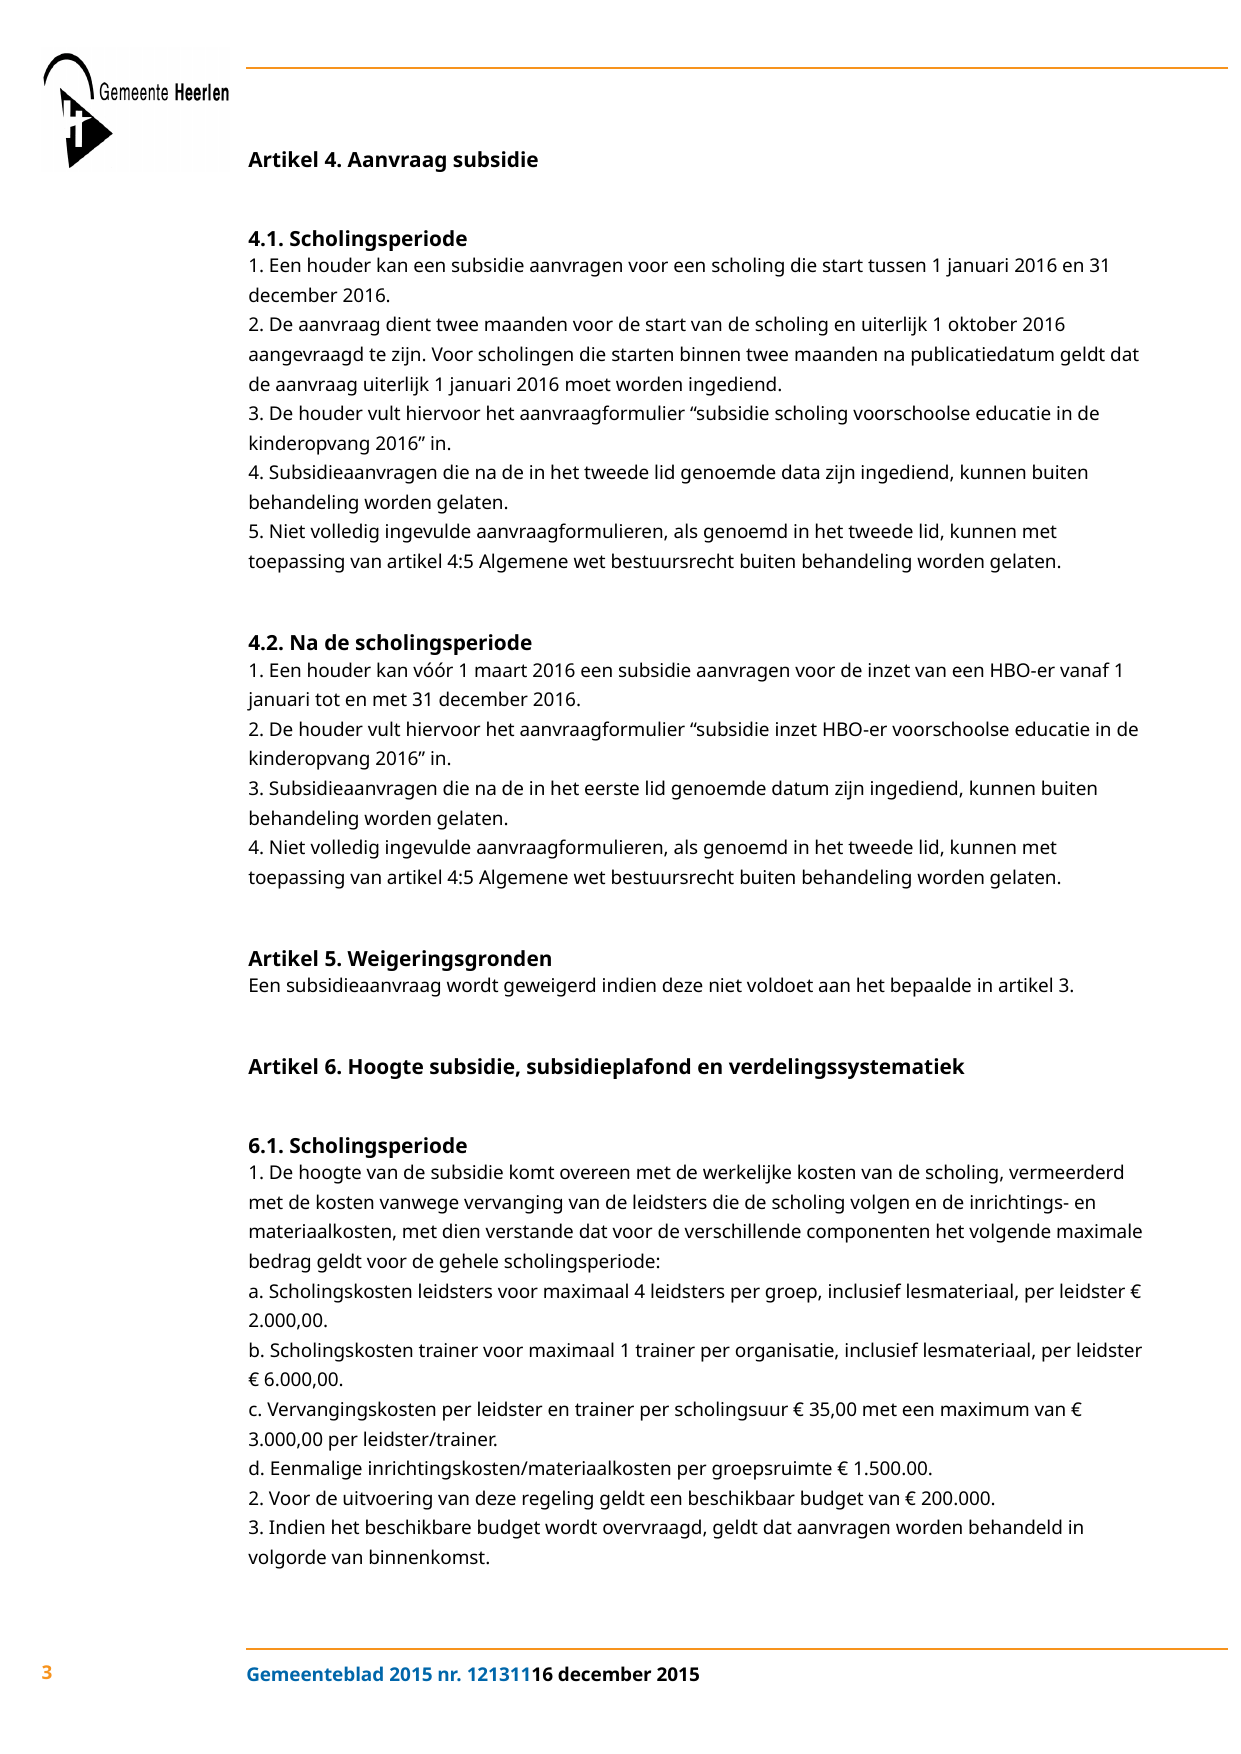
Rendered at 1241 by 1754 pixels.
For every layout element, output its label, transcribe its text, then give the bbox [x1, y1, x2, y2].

text 3. De houder vult hiervoor het aanvraagformulier “subsidie scholing voorschoolse educatie in de kinderopvang 2016” in. [248, 400, 1152, 456]
text a. Scholingskosten leidsters voor maximaal 4 leidsters per groep, inclusief lesmateriaal, per leidster € 2.000,00. [248, 1278, 1152, 1333]
text 1. Een houder kan een subsidie aanvragen voor een scholing die start tussen 1 januari 2016 en 31 december 2016. [248, 252, 1152, 308]
text d. Eenmalige inrichtingskosten/materiaalkosten per groepsruimte € 1.500.00. [248, 1455, 1152, 1481]
text 2. Voor de uitvoering van deze regeling geldt een beschikbaar budget van € 200.000. [248, 1485, 1152, 1511]
text 4.1. Scholingsperiode [248, 224, 1152, 252]
text 6.1. Scholingsperiode [248, 1131, 1152, 1159]
text 2. De aanvraag dient twee maanden voor de start van de scholing en uiterlijk 1 oktober 2016 aangevraagd te zijn. Voor scholingen die starten binnen twee maanden na publicatiedatum geldt dat de aanvraag uiterlijk 1 januari 2016 moet worden ingediend. [248, 312, 1152, 397]
text Artikel 6. Hoogte subsidie, subsidieplafond en verdelingssystematiek [248, 1052, 1152, 1081]
text Een subsidieaanvraag wordt geweigerd indien deze niet voldoet aan het bepaalde in artikel 3. [248, 972, 1152, 998]
text 4.2. Na de scholingsperiode [248, 628, 1152, 657]
picture [41, 47, 231, 172]
text c. Vervangingskosten per leidster en trainer per scholingsuur € 35,00 met een maximum van € 3.000,00 per leidster/trainer. [248, 1396, 1152, 1452]
text b. Scholingskosten trainer voor maximaal 1 trainer per organisatie, inclusief lesmateriaal, per leidster € 6.000,00. [248, 1337, 1152, 1392]
text 3. Subsidieaanvragen die na de in het eerste lid genoemde datum zijn ingediend, kunnen buiten behandeling worden gelaten. [248, 775, 1152, 830]
text 1. Een houder kan vóór 1 maart 2016 een subsidie aanvragen voor de inzet van een HBO-er vanaf 1 januari tot en met 31 december 2016. [248, 657, 1152, 712]
text 1. De hoogte van de subsidie komt overeen met de werkelijke kosten van de scholing, vermeerderd met de kosten vanwege vervanging van de leidsters die de scholing volgen en de inrichtings- en materiaalkosten, met dien verstande dat voor de verschillende componenten het volgende maximale bedrag geldt voor de gehele scholingsperiode: [248, 1159, 1152, 1274]
text 4. Niet volledig ingevulde aanvraagformulieren, als genoemd in het tweede lid, kunnen met toepassing van artikel 4:5 Algemene wet bestuursrecht buiten behandeling worden gelaten. [248, 834, 1152, 889]
text 4. Subsidieaanvragen die na de in het tweede lid genoemde data zijn ingediend, kunnen buiten behandeling worden gelaten. [248, 459, 1152, 515]
text Artikel 4. Aanvraag subsidie [248, 145, 1152, 174]
text 5. Niet volledig ingevulde aanvraagformulieren, als genoemd in het tweede lid, kunnen met toepassing van artikel 4:5 Algemene wet bestuursrecht buiten behandeling worden gelaten. [248, 519, 1152, 574]
text 2. De houder vult hiervoor het aanvraagformulier “subsidie inzet HBO-er voorschoolse educatie in de kinderopvang 2016” in. [248, 716, 1152, 771]
text Artikel 5. Weigeringsgronden [248, 944, 1152, 972]
text 3. Indien het beschikbare budget wordt overvraagd, geldt dat aanvragen worden behandeld in volgorde van binnenkomst. [248, 1514, 1152, 1570]
